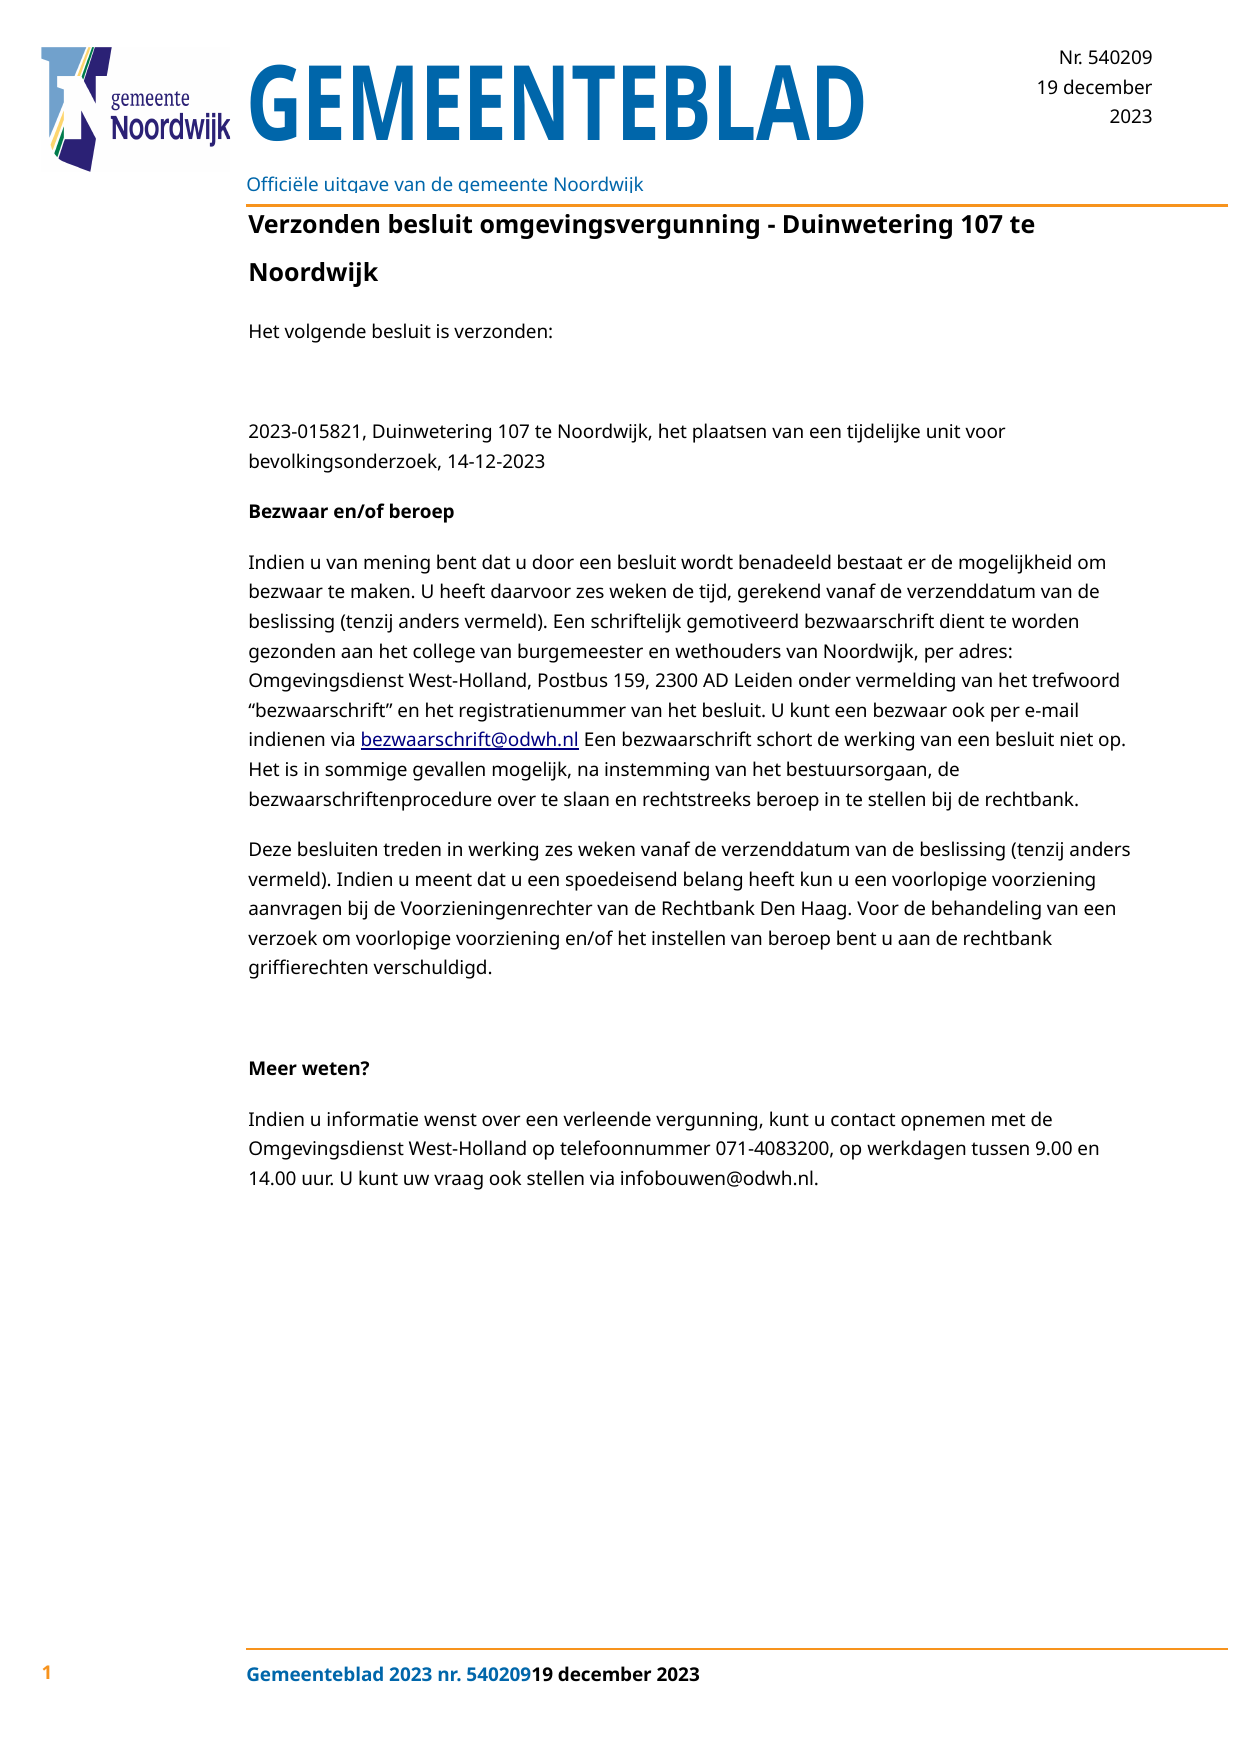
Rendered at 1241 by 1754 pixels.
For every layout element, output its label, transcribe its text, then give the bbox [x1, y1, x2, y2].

text Indien u informatie wenst over een verleende vergunning, kunt u contact opnemen met de Omgevingsdienst West-Holland op telefoonnummer 071-4083200, op werkdagen tussen 9.00 en 14.00 uur. U kunt uw vraag ook stellen via infobouwen@odwh.nl. [248, 1106, 1152, 1191]
text Meer weten? [248, 1055, 1152, 1081]
text Indien u van mening bent dat u door een besluit wordt benadeeld bestaat er de mogelijkheid om bezwaar te maken. U heeft daarvoor zes weken de tijd, gerekend vanaf de verzenddatum van de beslissing (tenzij anders vermeld). Een schriftelijk gemotiveerd bezwaarschrift dient te worden gezonden aan het college van burgemeester en wethouders van Noordwijk, per adres: Omgevingsdienst West-Holland, Postbus 159, 2300 AD Leiden onder vermelding van het trefwoord “bezwaarschrift” en het registratienummer van het besluit. U kunt een bezwaar ook per e-mail indienen via bezwaarschrift@odwh.nl Een bezwaarschrift schort de werking van een besluit niet op. Het is in sommige gevallen mogelijk, na instemming van het bestuursorgaan, de bezwaarschriftenprocedure over te slaan en rechtstreeks beroep in te stellen bij de rechtbank. [248, 549, 1152, 812]
picture [41, 47, 231, 172]
text 2023-015821, Duinwetering 107 te Noordwijk, het plaatsen van een tijdelijke unit voor bevolkingsonderzoek, 14-12-2023 [248, 419, 1152, 474]
text Bezwaar en/of beroep [248, 499, 1152, 524]
text Verzonden besluit omgevingsvergunning - Duinwetering 107 te Noordwijk [248, 207, 1152, 288]
text Deze besluiten treden in werking zes weken vanaf de verzenddatum van de beslissing (tenzij anders vermeld). Indien u meent dat u een spoedeisend belang heeft kun u een voorlopige voorziening aanvragen bij de Voorzieningenrechter van de Rechtbank Den Haag. Voor de behandeling van een verzoek om voorlopige voorziening en/of het instellen van beroep bent u aan de rechtbank griffierechten verschuldigd. [248, 836, 1152, 980]
text Het volgende besluit is verzonden: [248, 318, 1152, 344]
